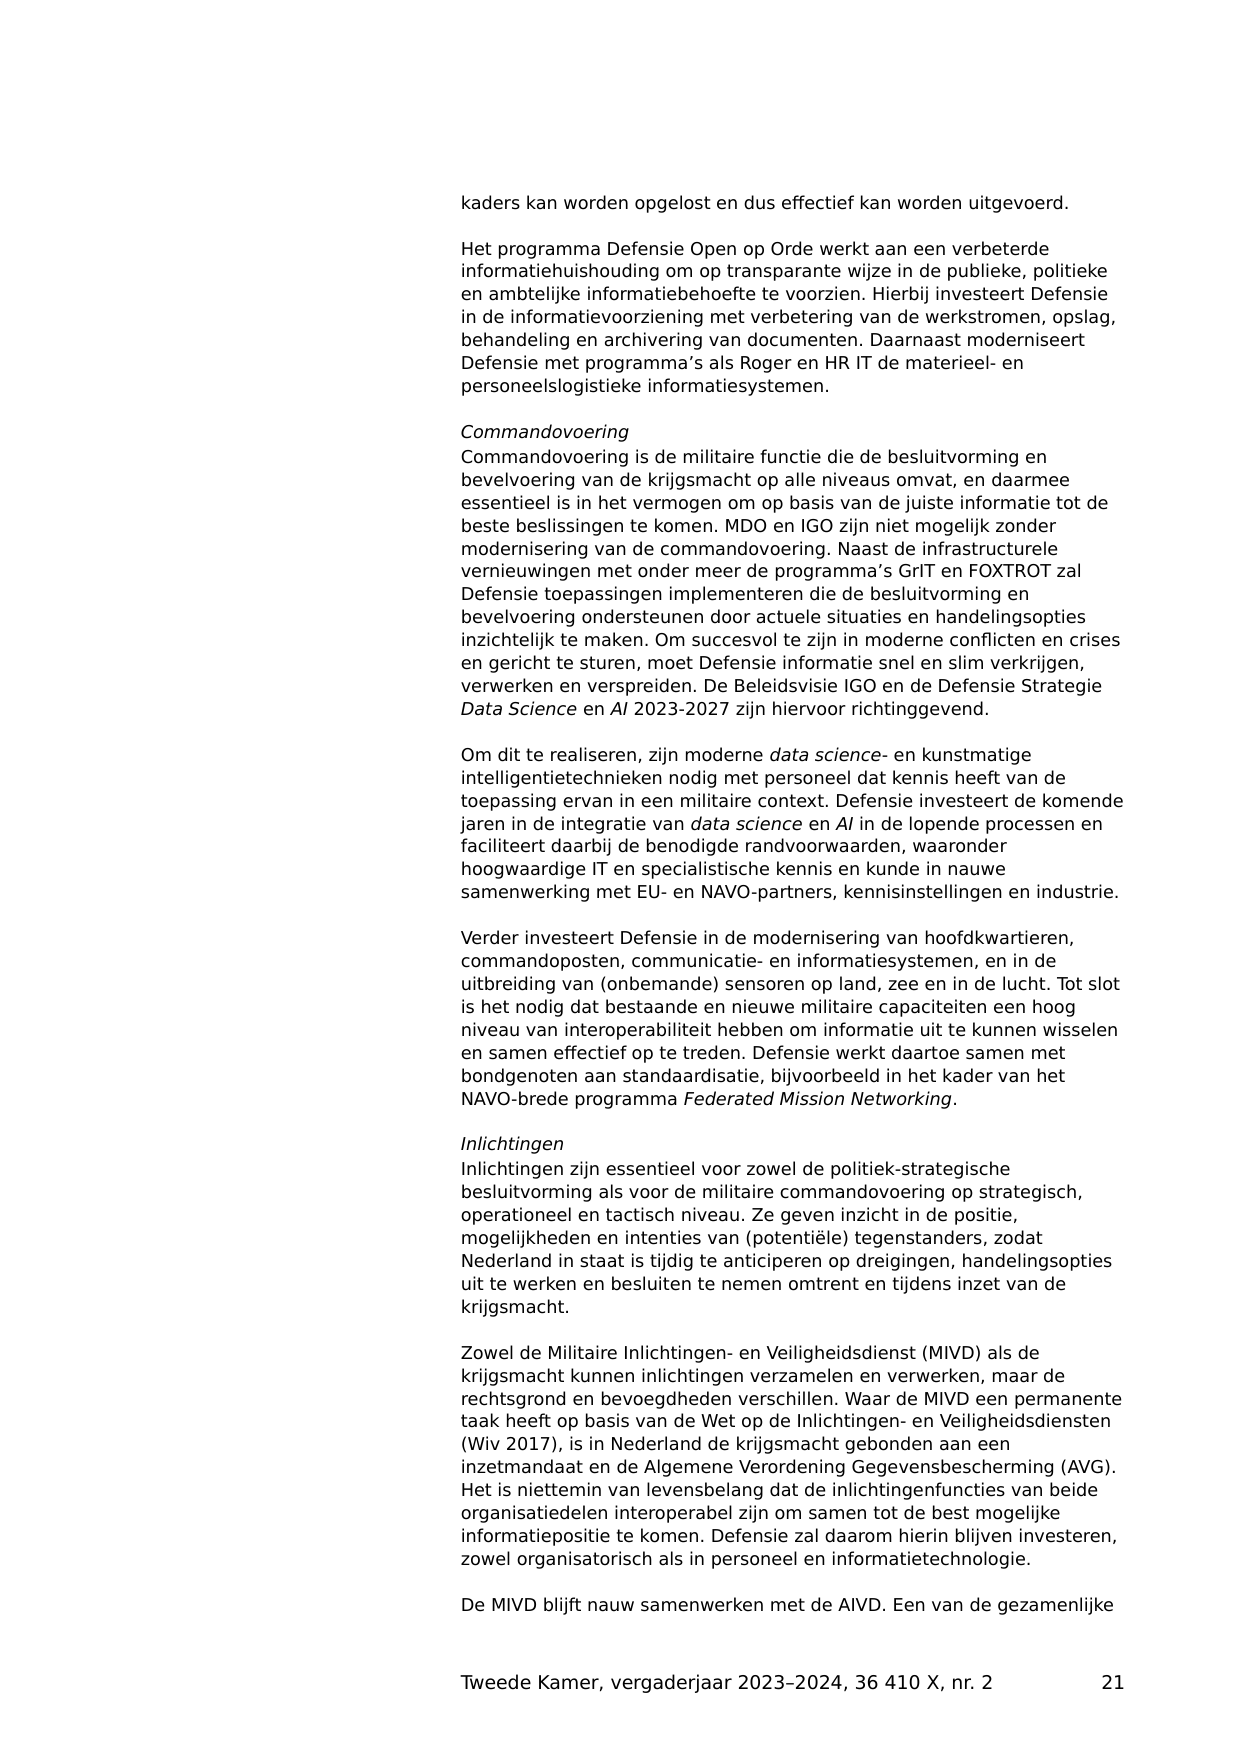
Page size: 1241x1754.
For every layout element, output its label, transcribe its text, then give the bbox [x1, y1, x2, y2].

text Inlichtingen [461, 1132, 1125, 1155]
text Zowel de Militaire Inlichtingen- en Veiligheidsdienst (MIVD) als de krijgsmacht kunnen inlichtingen verzamelen en verwerken, maar de rechtsgrond en bevoegdheden verschillen. Waar de MIVD een permanente taak heeft op basis van de Wet op de Inlichtingen- en Veiligheidsdiensten (Wiv 2017), is in Nederland de krijgsmacht gebonden aan een inzetmandaat en de Algemene Verordening Gegevensbescherming (AVG). Het is niettemin van levensbelang dat de inlichtingenfuncties van beide organisatiedelen interoperabel zijn om samen tot de best mogelijke informatiepositie te komen. Defensie zal daarom hierin blijven investeren, zowel organisatorisch als in personeel en informatietechnologie. [461, 1341, 1125, 1570]
text Inlichtingen zijn essentieel voor zowel de politiek-strategische besluitvorming als voor de militaire commandovoering op strategisch, operationeel en tactisch niveau. Ze geven inzicht in de positie, mogelijkheden en intenties van (potentiële) tegenstanders, zodat Nederland in staat is tijdig te anticiperen op dreigingen, handelingsopties uit te werken en besluiten te nemen omtrent en tijdens inzet van de krijgsmacht. [461, 1157, 1125, 1318]
text Commandovoering is de militaire functie die de besluitvorming en bevelvoering van de krijgsmacht op alle niveaus omvat, en daarmee essentieel is in het vermogen om op basis van de juiste informatie tot de beste beslissingen te komen. MDO en IGO zijn niet mogelijk zonder modernisering van de commandovoering. Naast de infrastructurele vernieuwingen met onder meer de programma’s GrIT en FOXTROT zal Defensie toepassingen implementeren die de besluitvorming en bevelvoering ondersteunen door actuele situaties en handelingsopties inzichtelijk te maken. Om succesvol te zijn in moderne conflicten en crises en gericht te sturen, moet Defensie informatie snel en slim verkrijgen, verwerken en verspreiden. De Beleidsvisie IGO en de Defensie Strategie Data Science en AI 2023-2027 zijn hiervoor richtinggevend. [461, 445, 1125, 720]
text Om dit te realiseren, zijn moderne data science- en kunstmatige intelligentietechnieken nodig met personeel dat kennis heeft van de toepassing ervan in een militaire context. Defensie investeert de komende jaren in de integratie van data science en AI in de lopende processen en faciliteert daarbij de benodigde randvoorwaarden, waaronder hoogwaardige IT en specialistische kennis en kunde in nauwe samenwerking met EU- en NAVO-partners, kennisinstellingen en industrie. [461, 743, 1125, 903]
text Het programma Defensie Open op Orde werkt aan een verbeterde informatiehuishouding om op transparante wijze in de publieke, politieke en ambtelijke informatiebehoefte te voorzien. Hierbij investeert Defensie in de informatievoorziening met verbetering van de werkstromen, opslag, behandeling en archivering van documenten. Daarnaast moderniseert Defensie met programma’s als Roger en HR IT de materieel- en personeelslogistieke informatiesystemen. [461, 237, 1125, 397]
text Verder investeert Defensie in de modernisering van hoofdkwartieren, commandoposten, communicatie- en informatiesystemen, en in de uitbreiding van (onbemande) sensoren op land, zee en in de lucht. Tot slot is het nodig dat bestaande en nieuwe militaire capaciteiten een hoog niveau van interoperabiliteit hebben om informatie uit te kunnen wisselen en samen effectief op te treden. Defensie werkt daartoe samen met bondgenoten aan standaardisatie, bijvoorbeeld in het kader van het NAVO-brede programma Federated Mission Networking. [461, 926, 1125, 1109]
text De MIVD blijft nauw samenwerken met de AIVD. Een van de gezamenlijke [461, 1593, 1125, 1616]
text Commandovoering [461, 420, 1125, 443]
text kaders kan worden opgelost en dus effectief kan worden uitgevoerd. [461, 191, 1125, 214]
